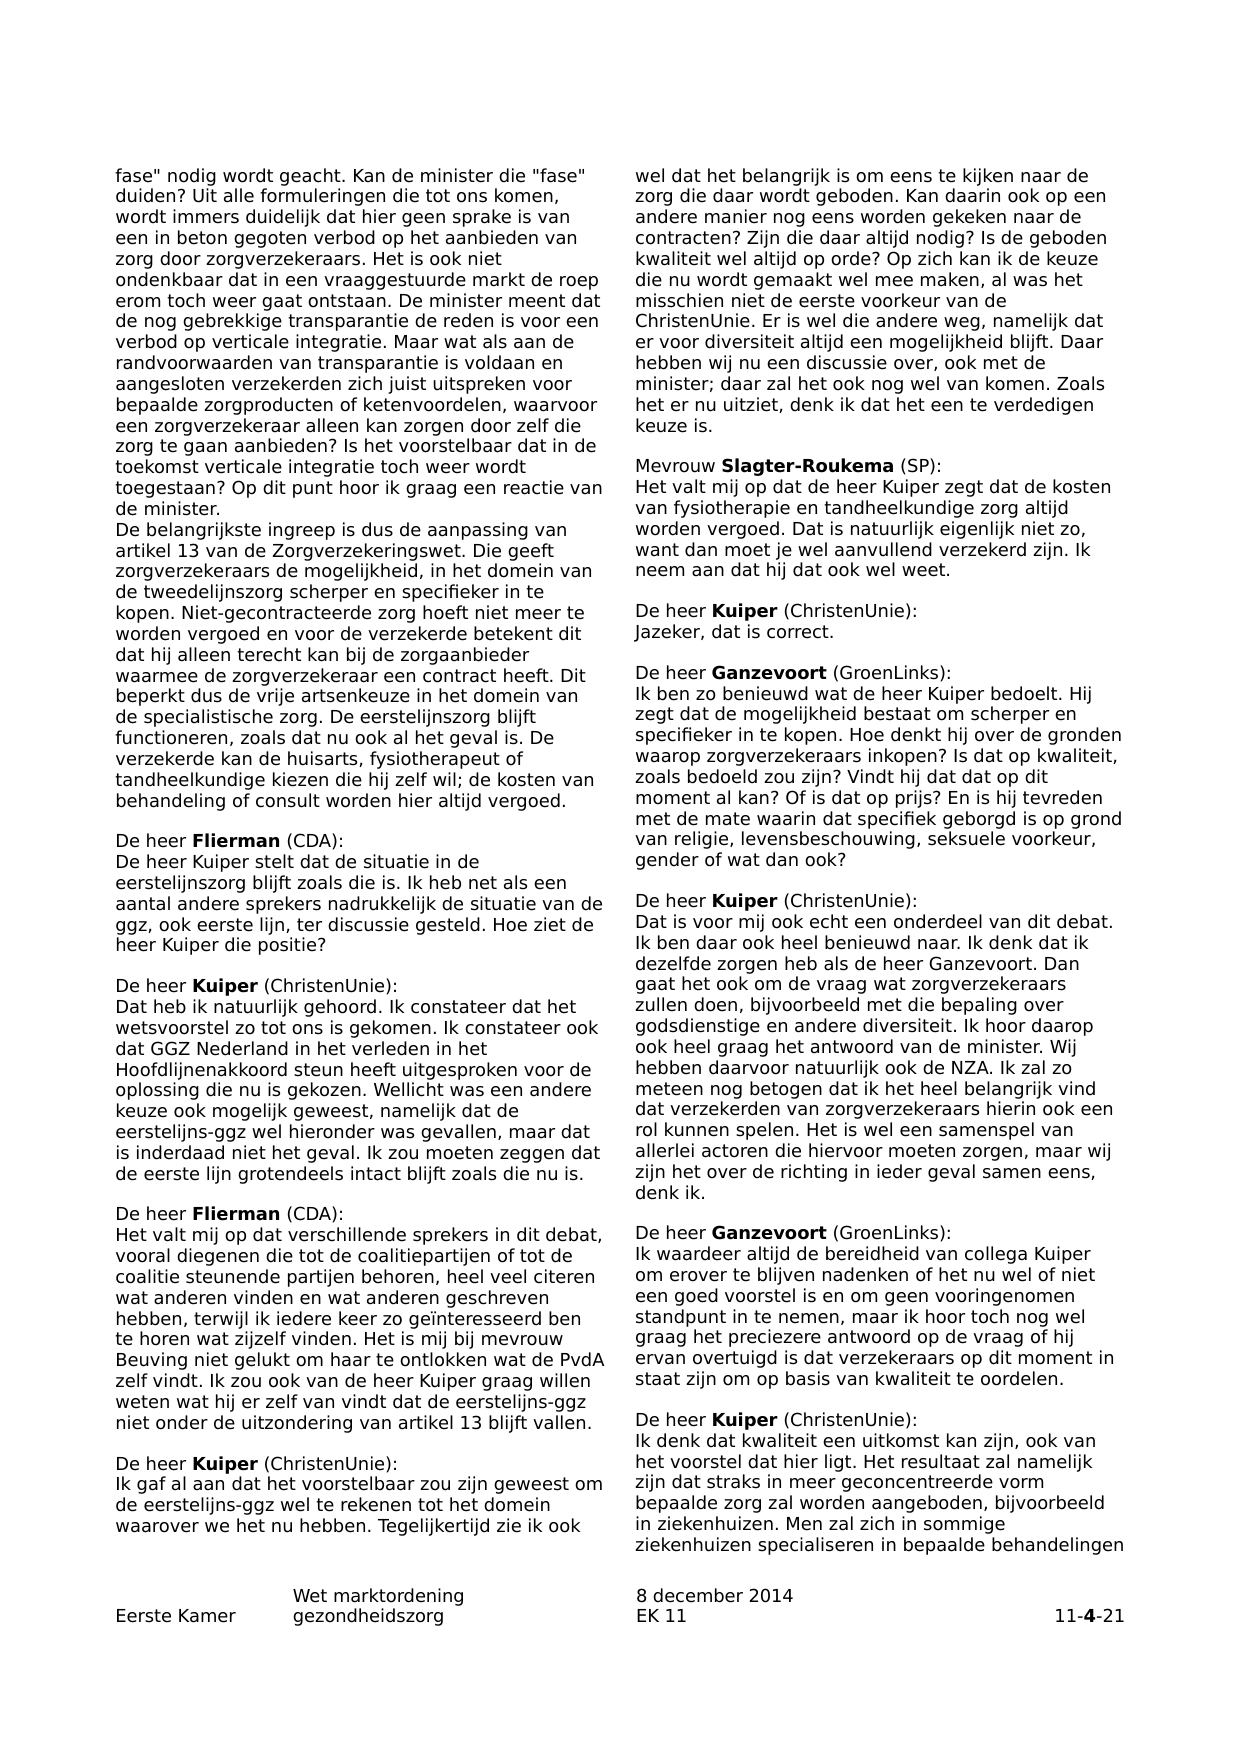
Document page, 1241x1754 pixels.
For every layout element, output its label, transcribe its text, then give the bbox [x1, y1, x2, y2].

text Jazeker, dat is correct. [635, 622, 1125, 643]
text De heer Kuiper stelt dat de situatie in de eerstelijnszorg blijft zoals die is. Ik heb net als een aantal andere sprekers nadrukkelijk de situatie van de ggz, ook eerste lijn, ter discussie gesteld. Hoe ziet de heer Kuiper die positie? [115, 852, 605, 956]
text Ik denk dat kwaliteit een uitkomst kan zijn, ook van het voorstel dat hier ligt. Het resultaat zal namelijk zijn dat straks in meer geconcentreerde vorm bepaalde zorg zal worden aangeboden, bijvoorbeeld in ziekenhuizen. Men zal zich in sommige ziekenhuizen specialiseren in bepaalde behandelingen [635, 1431, 1125, 1556]
text De heer Kuiper (ChristenUnie): [635, 601, 1125, 622]
text De heer Flierman (CDA): [115, 831, 605, 852]
text De heer Flierman (CDA): [115, 1204, 605, 1225]
text De heer Kuiper (ChristenUnie): [635, 891, 1125, 912]
text Dat heb ik natuurlijk gehoord. Ik constateer dat het wetsvoorstel zo tot ons is gekomen. Ik constateer ook dat GGZ Nederland in het verleden in het Hoofdlijnenakkoord steun heeft uitgesproken voor de oplossing die nu is gekozen. Wellicht was een andere keuze ook mogelijk geweest, namelijk dat de eerstelijns-ggz wel hieronder was gevallen, maar dat is inderdaad niet het geval. Ik zou moeten zeggen dat de eerste lijn grotendeels intact blijft zoals die nu is. [115, 997, 605, 1184]
text Het valt mij op dat de heer Kuiper zegt dat de kosten van fysiotherapie en tandheelkundige zorg altijd worden vergoed. Dat is natuurlijk eigenlijk niet zo, want dan moet je wel aanvullend verzekerd zijn. Ik neem aan dat hij dat ook wel weet. [635, 477, 1125, 581]
text De heer Kuiper (ChristenUnie): [115, 1453, 605, 1474]
text fase" nodig wordt geacht. Kan de minister die "fase" duiden? Uit alle formuleringen die tot ons komen, wordt immers duidelijk dat hier geen sprake is van een in beton gegoten verbod op het aanbieden van zorg door zorgverzekeraars. Het is ook niet ondenkbaar dat in een vraaggestuurde markt de roep erom toch weer gaat ontstaan. De minister meent dat de nog gebrekkige transparantie de reden is voor een verbod op verticale integratie. Maar wat als aan de randvoorwaarden van transparantie is voldaan en aangesloten verzekerden zich juist uitspreken voor bepaalde zorgproducten of ketenvoordelen, waarvoor een zorgverzekeraar alleen kan zorgen door zelf die zorg te gaan aanbieden? Is het voorstelbaar dat in de toekomst verticale integratie toch weer wordt toegestaan? Op dit punt hoor ik graag een reactie van de minister. [115, 165, 605, 519]
text De heer Kuiper (ChristenUnie): [115, 976, 605, 997]
text Ik waardeer altijd de bereidheid van collega Kuiper om erover te blijven nadenken of het nu wel of niet een goed voorstel is en om geen vooringenomen standpunt in te nemen, maar ik hoor toch nog wel graag het preciezere antwoord op de vraag of hij ervan overtuigd is dat verzekeraars op dit moment in staat zijn om op basis van kwaliteit te oordelen. [635, 1244, 1125, 1390]
text Ik ben zo benieuwd wat de heer Kuiper bedoelt. Hij zegt dat de mogelijkheid bestaat om scherper en specifieker in te kopen. Hoe denkt hij over de gronden waarop zorgverzekeraars inkopen? Is dat op kwaliteit, zoals bedoeld zou zijn? Vindt hij dat dat op dit moment al kan? Of is dat op prijs? En is hij tevreden met de mate waarin dat specifiek geborgd is op grond van religie, levensbeschouwing, seksuele voorkeur, gender of wat dan ook? [635, 683, 1125, 871]
text Mevrouw Slagter-Roukema (SP): [635, 456, 1125, 477]
text De heer Ganzevoort (GroenLinks): [635, 663, 1125, 683]
text De heer Kuiper (ChristenUnie): [635, 1410, 1125, 1431]
text Dat is voor mij ook echt een onderdeel van dit debat. Ik ben daar ook heel benieuwd naar. Ik denk dat ik dezelfde zorgen heb als de heer Ganzevoort. Dan gaat het ook om de vraag wat zorgverzekeraars zullen doen, bijvoorbeeld met die bepaling over godsdienstige en andere diversiteit. Ik hoor daarop ook heel graag het antwoord van de minister. Wij hebben daarvoor natuurlijk ook de NZA. Ik zal zo meteen nog betogen dat ik het heel belangrijk vind dat verzekerden van zorgverzekeraars hierin ook een rol kunnen spelen. Het is wel een samenspel van allerlei actoren die hiervoor moeten zorgen, maar wij zijn het over de richting in ieder geval samen eens, denk ik. [635, 912, 1125, 1203]
text wel dat het belangrijk is om eens te kijken naar de zorg die daar wordt geboden. Kan daarin ook op een andere manier nog eens worden gekeken naar de contracten? Zijn die daar altijd nodig? Is de geboden kwaliteit wel altijd op orde? Op zich kan ik de keuze die nu wordt gemaakt wel mee maken, al was het misschien niet de eerste voorkeur van de ChristenUnie. Er is wel die andere weg, namelijk dat er voor diversiteit altijd een mogelijkheid blijft. Daar hebben wij nu een discussie over, ook met de minister; daar zal het ook nog wel van komen. Zoals het er nu uitziet, denk ik dat het een te verdedigen keuze is. [635, 165, 1125, 436]
text De belangrijkste ingreep is dus de aanpassing van artikel 13 van de Zorgverzekeringswet. Die geeft zorgverzekeraars de mogelijkheid, in het domein van de tweedelijnszorg scherper en specifieker in te kopen. Niet-gecontracteerde zorg hoeft niet meer te worden vergoed en voor de verzekerde betekent dit dat hij alleen terecht kan bij de zorgaanbieder waarmee de zorgverzekeraar een contract heeft. Dit beperkt dus de vrije artsenkeuze in het domein van de specialistische zorg. De eerstelijnszorg blijft functioneren, zoals dat nu ook al het geval is. De verzekerde kan de huisarts, fysiotherapeut of tandheelkundige kiezen die hij zelf wil; de kosten van behandeling of consult worden hier altijd vergoed. [115, 519, 605, 811]
text Het valt mij op dat verschillende sprekers in dit debat, vooral diegenen die tot de coalitiepartijen of tot de coalitie steunende partijen behoren, heel veel citeren wat anderen vinden en wat anderen geschreven hebben, terwijl ik iedere keer zo geïnteresseerd ben te horen wat zijzelf vinden. Het is mij bij mevrouw Beuving niet gelukt om haar te ontlokken wat de PvdA zelf vindt. Ik zou ook van de heer Kuiper graag willen weten wat hij er zelf van vindt dat de eerstelijns-ggz niet onder de uitzondering van artikel 13 blijft vallen. [115, 1225, 605, 1433]
text Ik gaf al aan dat het voorstelbaar zou zijn geweest om de eerstelijns-ggz wel te rekenen tot het domein waarover we het nu hebben. Tegelijkertijd zie ik ook [115, 1474, 605, 1537]
text De heer Ganzevoort (GroenLinks): [635, 1223, 1125, 1244]
